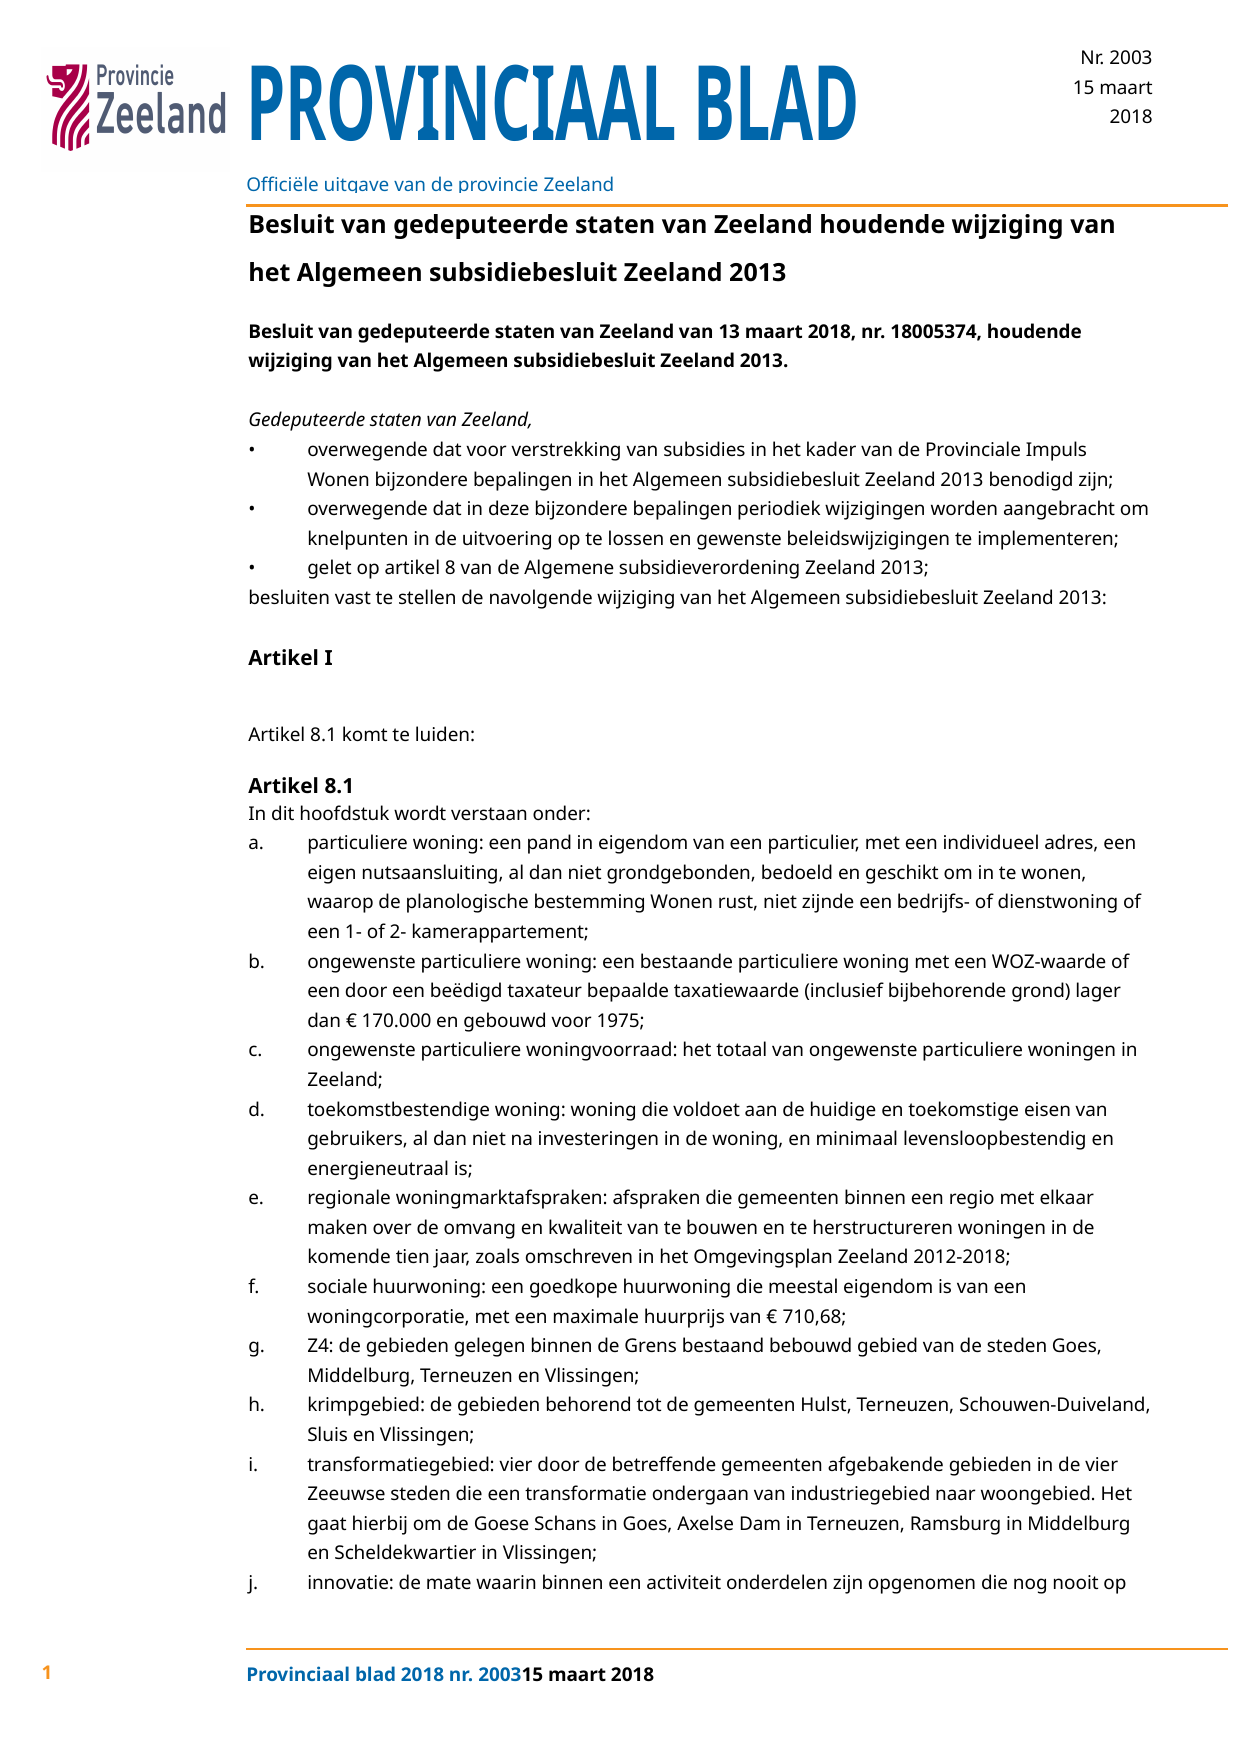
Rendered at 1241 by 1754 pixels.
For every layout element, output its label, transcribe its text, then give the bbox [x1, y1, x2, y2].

list overwegende dat voor verstrekking van subsidies in het kader van de Provinciale Impuls Wonen bijzondere bepalingen in het Algemeen subsidiebesluit Zeeland 2013 benodigd zijn; [248, 436, 1152, 492]
list gelet op artikel 8 van de Algemene subsidieverordening Zeeland 2013; [248, 554, 1152, 580]
list particuliere woning: een pand in eigendom van een particulier, met een individueel adres, een eigen nutsaansluiting, al dan niet grondgebonden, bedoeld en geschikt om in te wonen, waarop de planologische bestemming Wonen rust, niet zijnde een bedrijfs- of dienstwoning of een 1- of 2- kamerappartement; [248, 829, 1152, 944]
list toekomstbestendige woning: woning die voldoet aan de huidige en toekomstige eisen van gebruikers, al dan niet na investeringen in de woning, en minimaal levensloopbestendig en energieneutraal is; [248, 1096, 1152, 1181]
picture [41, 47, 231, 172]
text Artikel 8.1 [248, 771, 1152, 800]
text Artikel 8.1 komt te luiden: [248, 721, 1152, 747]
text In dit hoofdstuk wordt verstaan onder: [248, 800, 1152, 826]
text Besluit van gedeputeerde staten van Zeeland houdende wijziging van het Algemeen subsidiebesluit Zeeland 2013 [248, 207, 1152, 288]
list innovatie: de mate waarin binnen een activiteit onderdelen zijn opgenomen die nog nooit op [248, 1569, 1152, 1595]
list krimpgebied: de gebieden behorend tot de gemeenten Hulst, Terneuzen, Schouwen-Duiveland, Sluis en Vlissingen; [248, 1392, 1152, 1447]
list sociale huurwoning: een goedkope huurwoning die meestal eigendom is van een woningcorporatie, met een maximale huurprijs van € 710,68; [248, 1273, 1152, 1328]
text Artikel I [248, 643, 1152, 672]
list transformatiegebied: vier door de betreffende gemeenten afgebakende gebieden in de vier Zeeuwse steden die een transformatie ondergaan van industriegebied naar woongebied. Het gaat hierbij om de Goese Schans in Goes, Axelse Dam in Terneuzen, Ramsburg in Middelburg en Scheldekwartier in Vlissingen; [248, 1451, 1152, 1565]
list ongewenste particuliere woning: een bestaande particuliere woning met een WOZ-waarde of een door een beëdigd taxateur bepaalde taxatiewaarde (inclusief bijbehorende grond) lager dan € 170.000 en gebouwd voor 1975; [248, 948, 1152, 1033]
list overwegende dat in deze bijzondere bepalingen periodiek wijzigingen worden aangebracht om knelpunten in de uitvoering op te lossen en gewenste beleidswijzigingen te implementeren; [248, 495, 1152, 551]
text besluiten vast te stellen de navolgende wijziging van het Algemeen subsidiebesluit Zeeland 2013: [248, 584, 1152, 610]
list ongewenste particuliere woningvoorraad: het totaal van ongewenste particuliere woningen in Zeeland; [248, 1037, 1152, 1092]
list regionale woningmarktafspraken: afspraken die gemeenten binnen een regio met elkaar maken over de omvang en kwaliteit van te bouwen en te herstructureren woningen in de komende tien jaar, zoals omschreven in het Omgevingsplan Zeeland 2012-2018; [248, 1184, 1152, 1269]
list Z4: de gebieden gelegen binnen de Grens bestaand bebouwd gebied van de steden Goes, Middelburg, Terneuzen en Vlissingen; [248, 1332, 1152, 1388]
text Gedeputeerde staten van Zeeland, [248, 407, 1152, 432]
text Besluit van gedeputeerde staten van Zeeland van 13 maart 2018, nr. 18005374, houdende wijziging van het Algemeen subsidiebesluit Zeeland 2013. [248, 318, 1152, 373]
